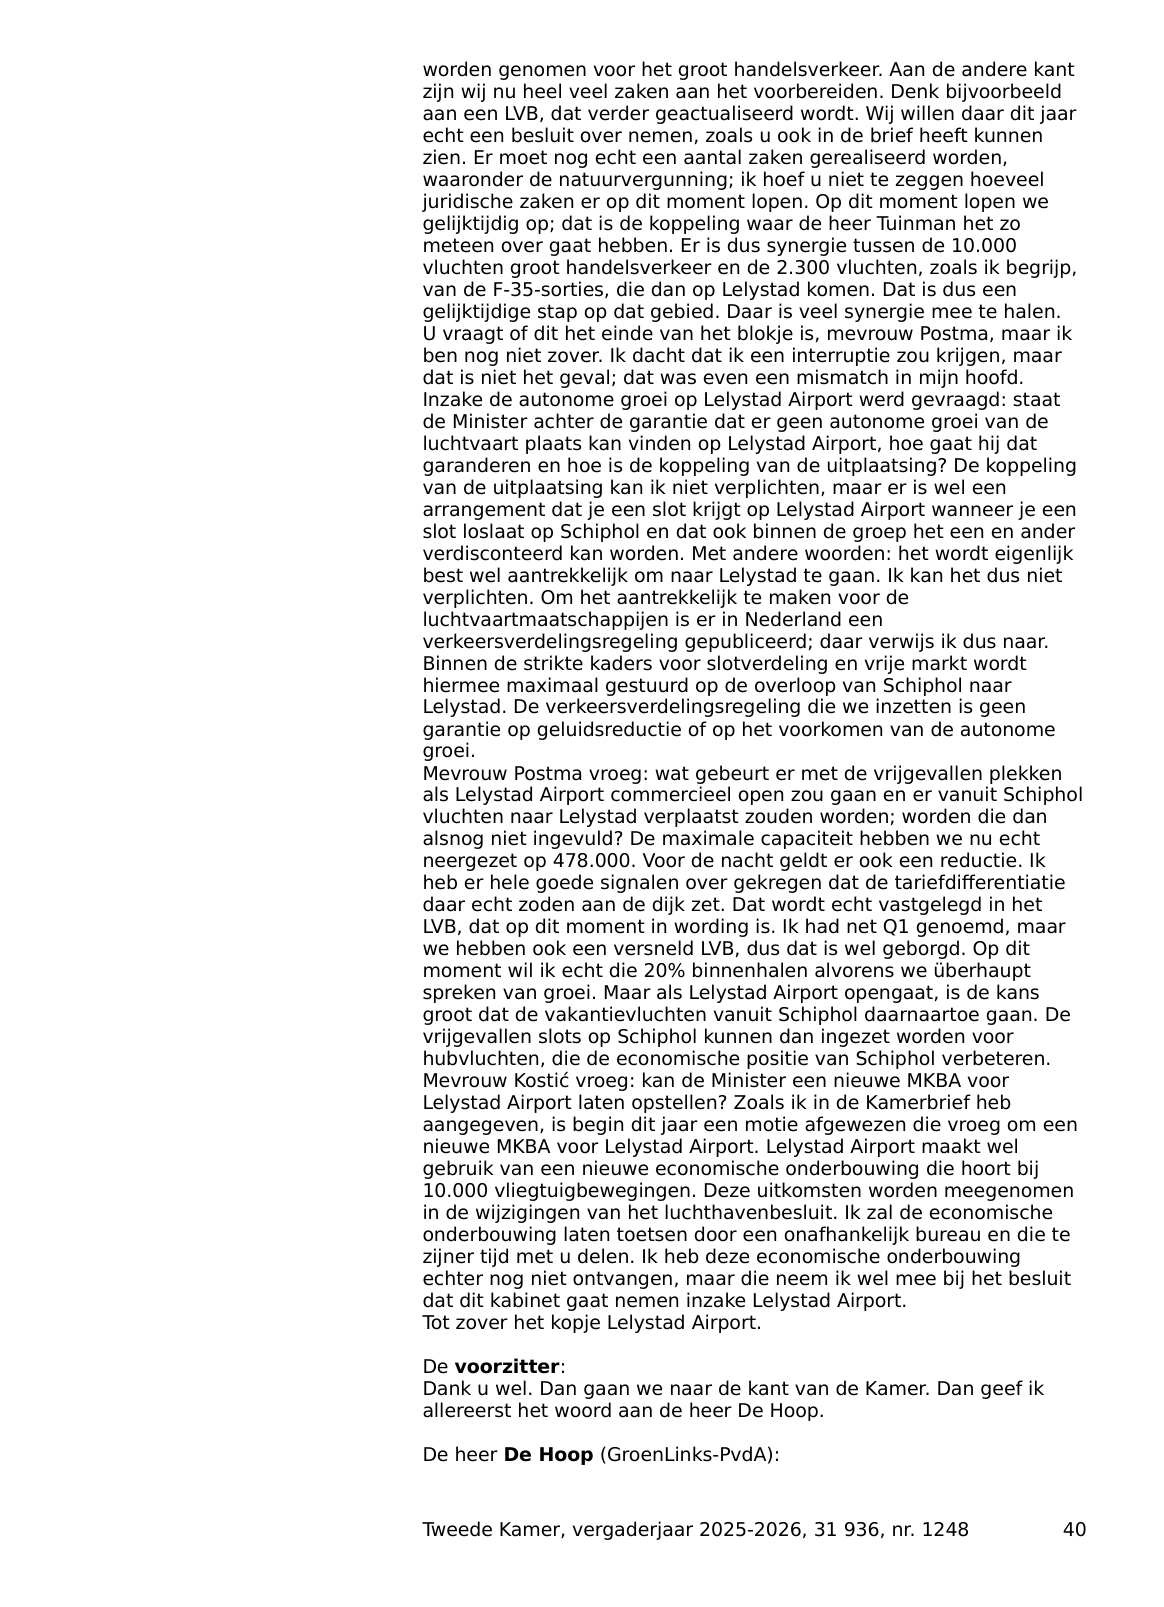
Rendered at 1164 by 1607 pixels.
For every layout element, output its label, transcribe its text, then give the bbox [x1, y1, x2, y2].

text De heer De Hoop (GroenLinks-PvdA): [422, 1444, 1087, 1466]
text Dank u wel. Dan gaan we naar de kant van de Kamer. Dan geef ik allereerst het woord aan de heer De Hoop. [422, 1378, 1087, 1422]
text worden genomen voor het groot handelsverkeer. Aan de andere kant zijn wij nu heel veel zaken aan het voorbereiden. Denk bijvoorbeeld aan een LVB, dat verder geactualiseerd wordt. Wij willen daar dit jaar echt een besluit over nemen, zoals u ook in de brief heeft kunnen zien. Er moet nog echt een aantal zaken gerealiseerd worden, waaronder de natuurvergunning; ik hoef u niet te zeggen hoeveel juridische zaken er op dit moment lopen. Op dit moment lopen we gelijktijdig op; dat is de koppeling waar de heer Tuinman het zo meteen over gaat hebben. Er is dus synergie tussen de 10.000 vluchten groot handelsverkeer en de 2.300 vluchten, zoals ik begrijp, van de F-35-sorties, die dan op Lelystad komen. Dat is dus een gelijktijdige stap op dat gebied. Daar is veel synergie mee te halen. [422, 59, 1087, 323]
text Inzake de autonome groei op Lelystad Airport werd gevraagd: staat de Minister achter de garantie dat er geen autonome groei van de luchtvaart plaats kan vinden op Lelystad Airport, hoe gaat hij dat garanderen en hoe is de koppeling van de uitplaatsing? De koppeling van de uitplaatsing kan ik niet verplichten, maar er is wel een arrangement dat je een slot krijgt op Lelystad Airport wanneer je een slot loslaat op Schiphol en dat ook binnen de groep het een en ander verdisconteerd kan worden. Met andere woorden: het wordt eigenlijk best wel aantrekkelijk om naar Lelystad te gaan. Ik kan het dus niet verplichten. Om het aantrekkelijk te maken voor de luchtvaartmaatschappijen is er in Nederland een verkeersverdelingsregeling gepubliceerd; daar verwijs ik dus naar. Binnen de strikte kaders voor slotverdeling en vrije markt wordt hiermee maximaal gestuurd op de overloop van Schiphol naar Lelystad. De verkeersverdelingsregeling die we inzetten is geen garantie op geluidsreductie of op het voorkomen van de autonome groei. [422, 389, 1087, 762]
text U vraagt of dit het einde van het blokje is, mevrouw Postma, maar ik ben nog niet zover. Ik dacht dat ik een interruptie zou krijgen, maar dat is niet het geval; dat was even een mismatch in mijn hoofd. [422, 323, 1087, 389]
text Mevrouw Kostić vroeg: kan de Minister een nieuwe MKBA voor Lelystad Airport laten opstellen? Zoals ik in de Kamerbrief heb aangegeven, is begin dit jaar een motie afgewezen die vroeg om een nieuwe MKBA voor Lelystad Airport. Lelystad Airport maakt wel gebruik van een nieuwe economische onderbouwing die hoort bij 10.000 vliegtuigbewegingen. Deze uitkomsten worden meegenomen in de wijzigingen van het luchthavenbesluit. Ik zal de economische onderbouwing laten toetsen door een onafhankelijk bureau en die te zijner tijd met u delen. Ik heb deze economische onderbouwing echter nog niet ontvangen, maar die neem ik wel mee bij het besluit dat dit kabinet gaat nemen inzake Lelystad Airport. [422, 1070, 1087, 1312]
text Mevrouw Postma vroeg: wat gebeurt er met de vrijgevallen plekken als Lelystad Airport commercieel open zou gaan en er vanuit Schiphol vluchten naar Lelystad verplaatst zouden worden; worden die dan alsnog niet ingevuld? De maximale capaciteit hebben we nu echt neergezet op 478.000. Voor de nacht geldt er ook een reductie. Ik heb er hele goede signalen over gekregen dat de tariefdifferentiatie daar echt zoden aan de dijk zet. Dat wordt echt vastgelegd in het LVB, dat op dit moment in wording is. Ik had net Q1 genoemd, maar we hebben ook een versneld LVB, dus dat is wel geborgd. Op dit moment wil ik echt die 20% binnenhalen alvorens we überhaupt spreken van groei. Maar als Lelystad Airport opengaat, is de kans groot dat de vakantievluchten vanuit Schiphol daarnaartoe gaan. De vrijgevallen slots op Schiphol kunnen dan ingezet worden voor hubvluchten, die de economische positie van Schiphol verbeteren. [422, 762, 1087, 1070]
text Tot zover het kopje Lelystad Airport. [422, 1312, 1087, 1334]
text De voorzitter: [422, 1356, 1087, 1378]
